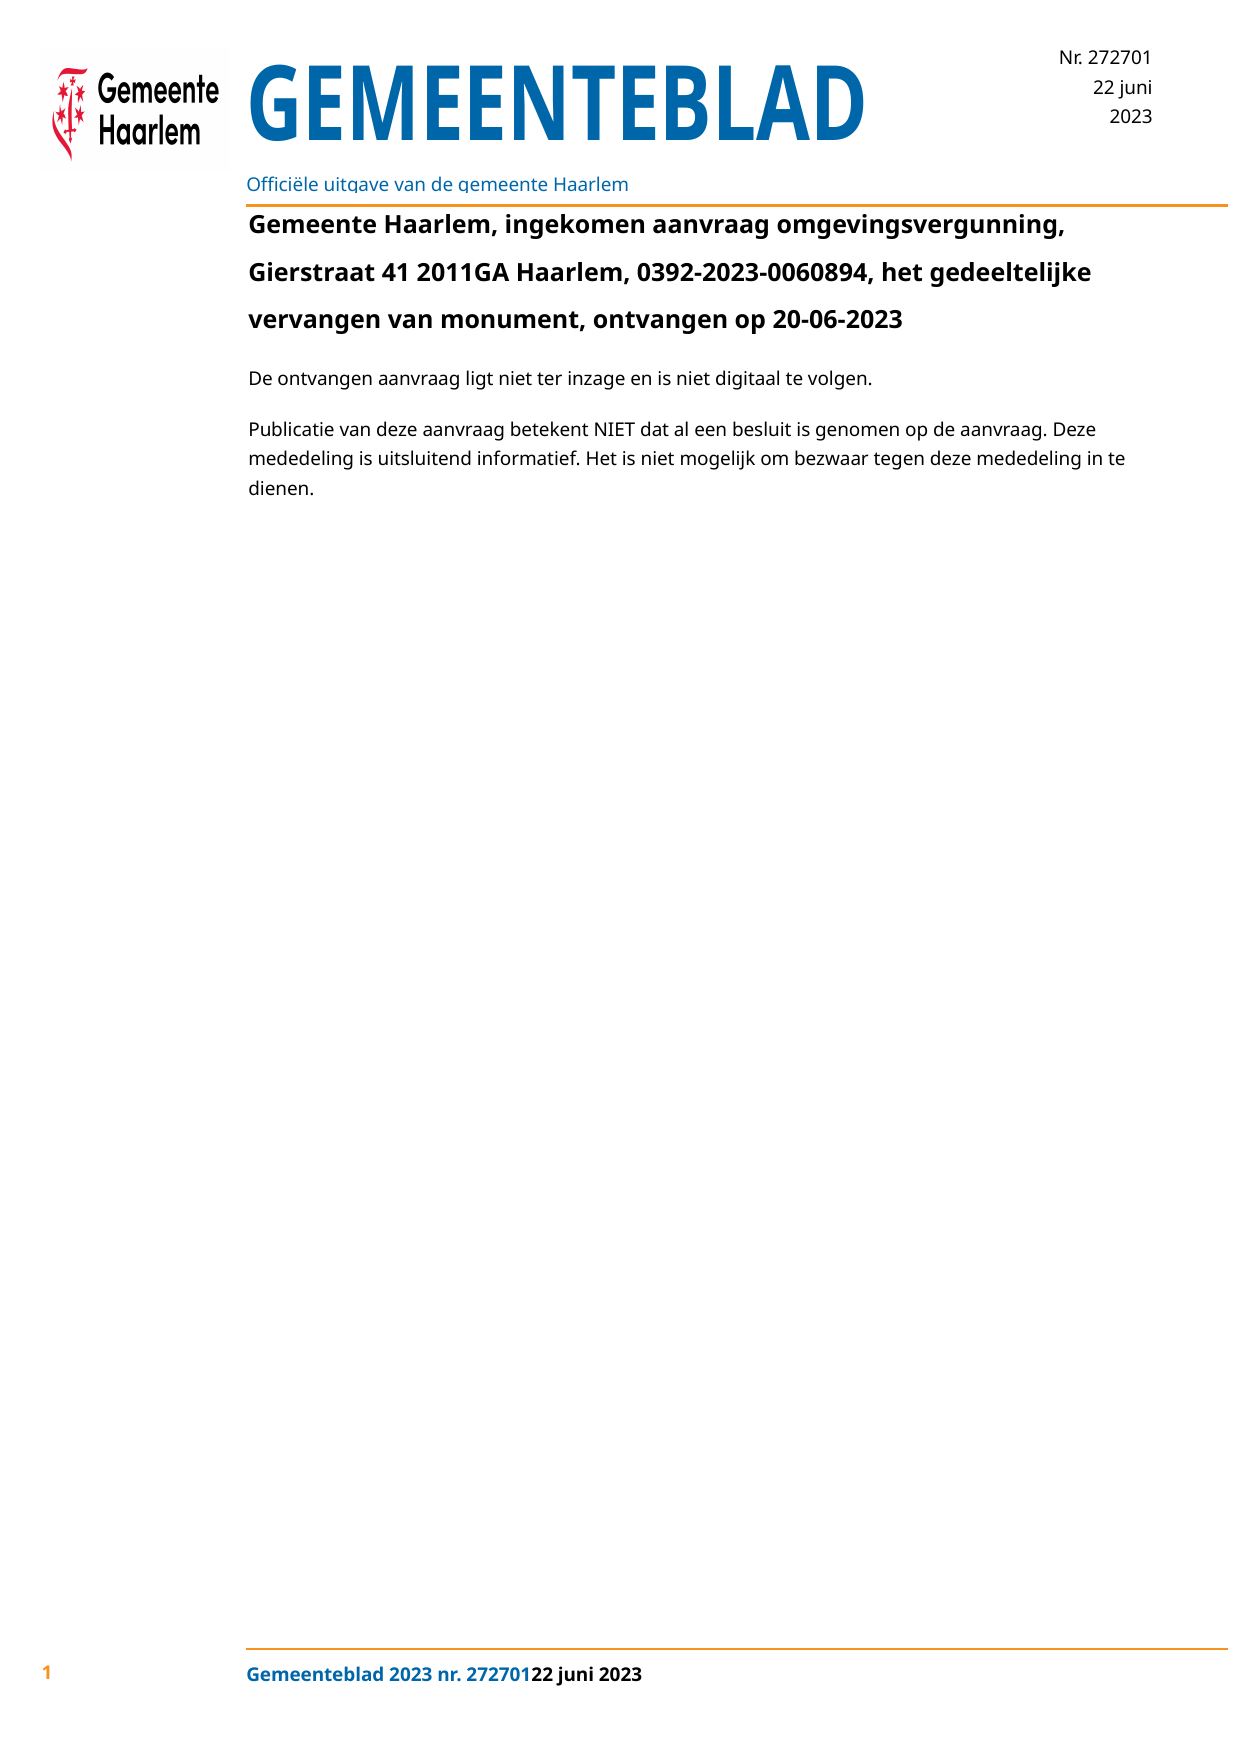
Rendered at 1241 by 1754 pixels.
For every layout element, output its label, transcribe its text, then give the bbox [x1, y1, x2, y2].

text Publicatie van deze aanvraag betekent NIET dat al een besluit is genomen op de aanvraag. Deze mededeling is uitsluitend informatief. Het is niet mogelijk om bezwaar tegen deze mededeling in te dienen. [248, 416, 1152, 501]
text Gemeente Haarlem, ingekomen aanvraag omgevingsvergunning, Gierstraat 41 2011GA Haarlem, 0392-2023-0060894, het gedeeltelijke vervangen van monument, ontvangen op 20-06-2023 [248, 207, 1152, 336]
picture [41, 47, 231, 172]
text De ontvangen aanvraag ligt niet ter inzage en is niet digitaal te volgen. [248, 366, 1152, 391]
